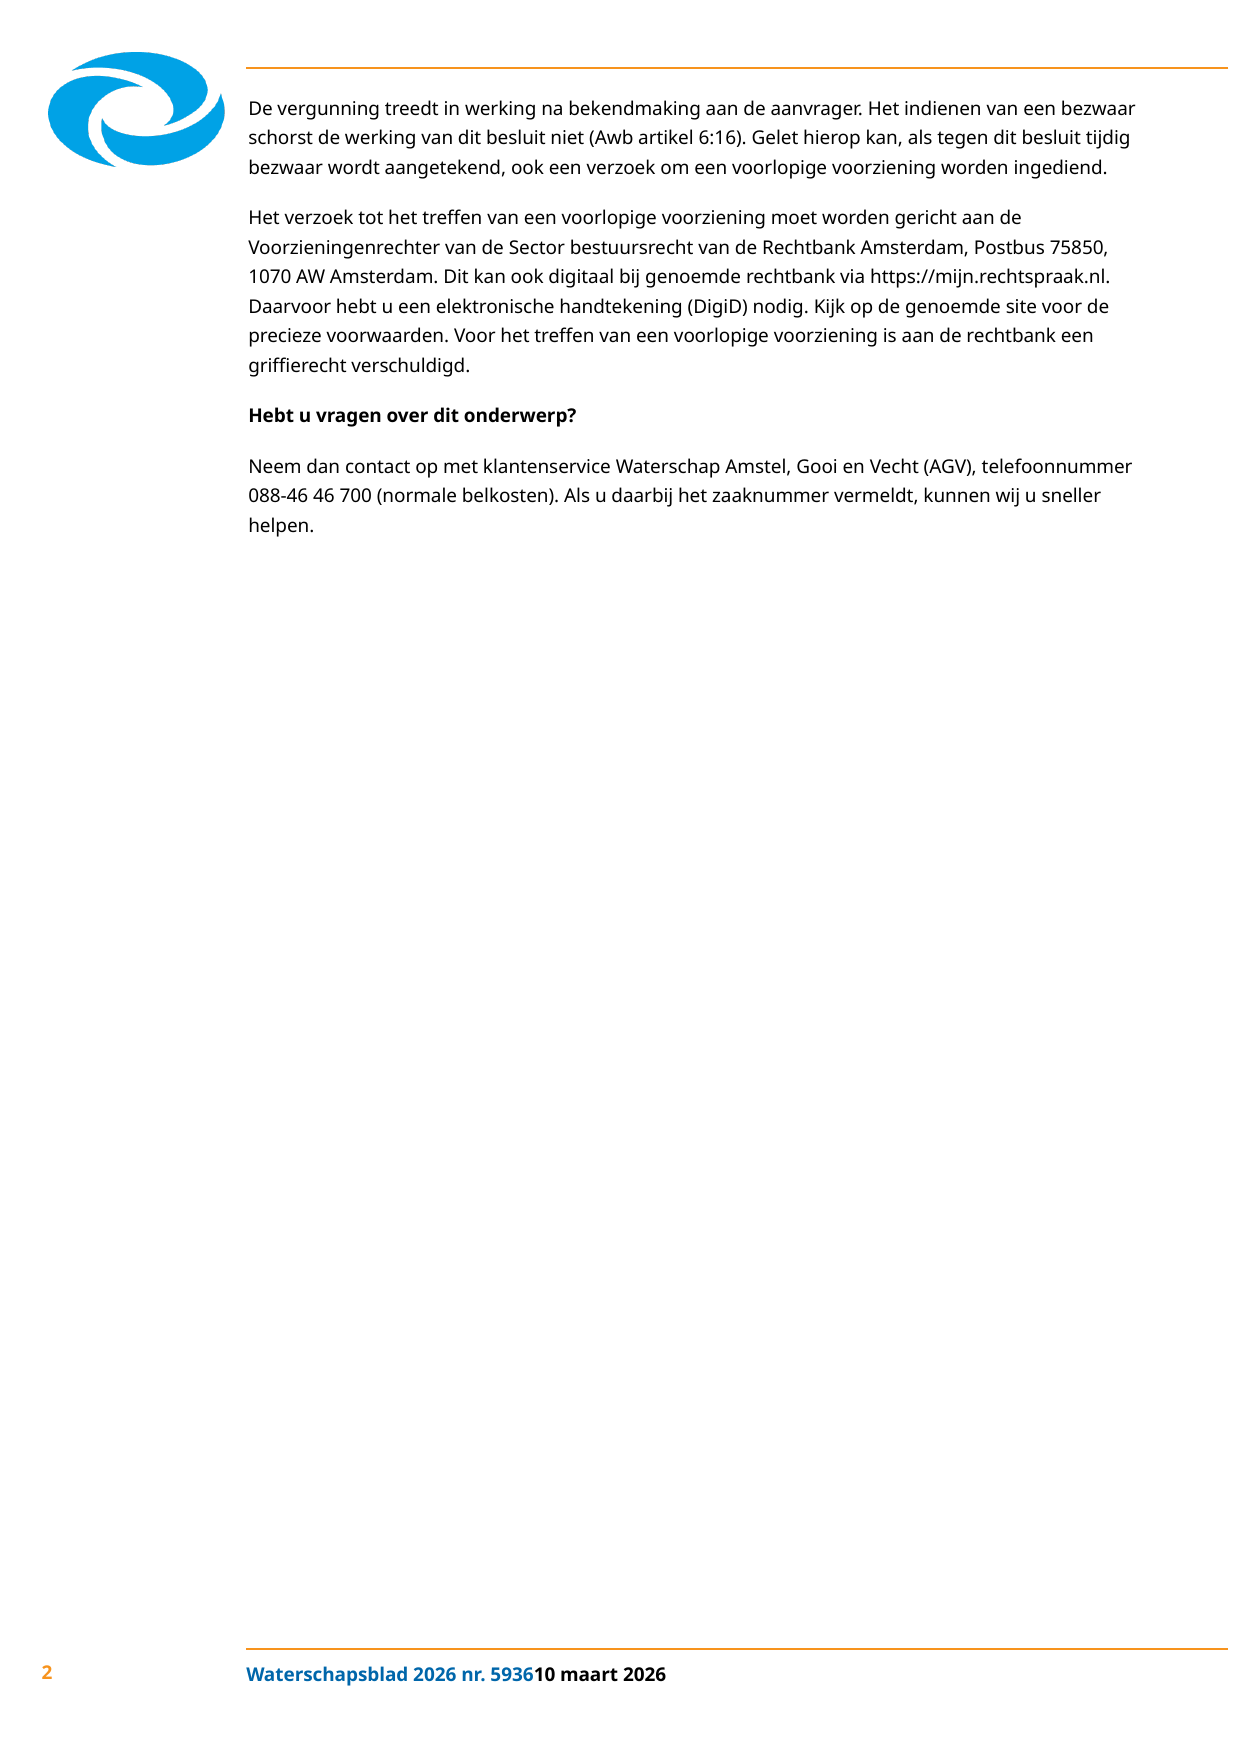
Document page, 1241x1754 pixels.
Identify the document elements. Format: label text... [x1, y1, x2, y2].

text Hebt u vragen over dit onderwerp? [248, 403, 1152, 428]
text De vergunning treedt in werking na bekendmaking aan de aanvrager. Het indienen van een bezwaar schorst de werking van dit besluit niet (Awb artikel 6:16). Gelet hierop kan, als tegen dit besluit tijdig bezwaar wordt aangetekend, ook een verzoek om een voorlopige voorziening worden ingediend. [248, 95, 1152, 180]
text Neem dan contact op met klantenservice Waterschap Amstel, Gooi en Vecht (AGV), telefoonnummer 088-46 46 700 (normale belkosten). Als u daarbij het zaaknummer vermeldt, kunnen wij u sneller helpen. [248, 453, 1152, 538]
picture [41, 47, 231, 172]
text Het verzoek tot het treffen van een voorlopige voorziening moet worden gericht aan de Voorzieningenrechter van de Sector bestuursrecht van de Rechtbank Amsterdam, Postbus 75850, 1070 AW Amsterdam. Dit kan ook digitaal bij genoemde rechtbank via https://mijn.rechtspraak.nl. Daarvoor hebt u een elektronische handtekening (DigiD) nodig. Kijk op de genoemde site voor de precieze voorwaarden. Voor het treffen van een voorlopige voorziening is aan de rechtbank een griffierecht verschuldigd. [248, 204, 1152, 378]
